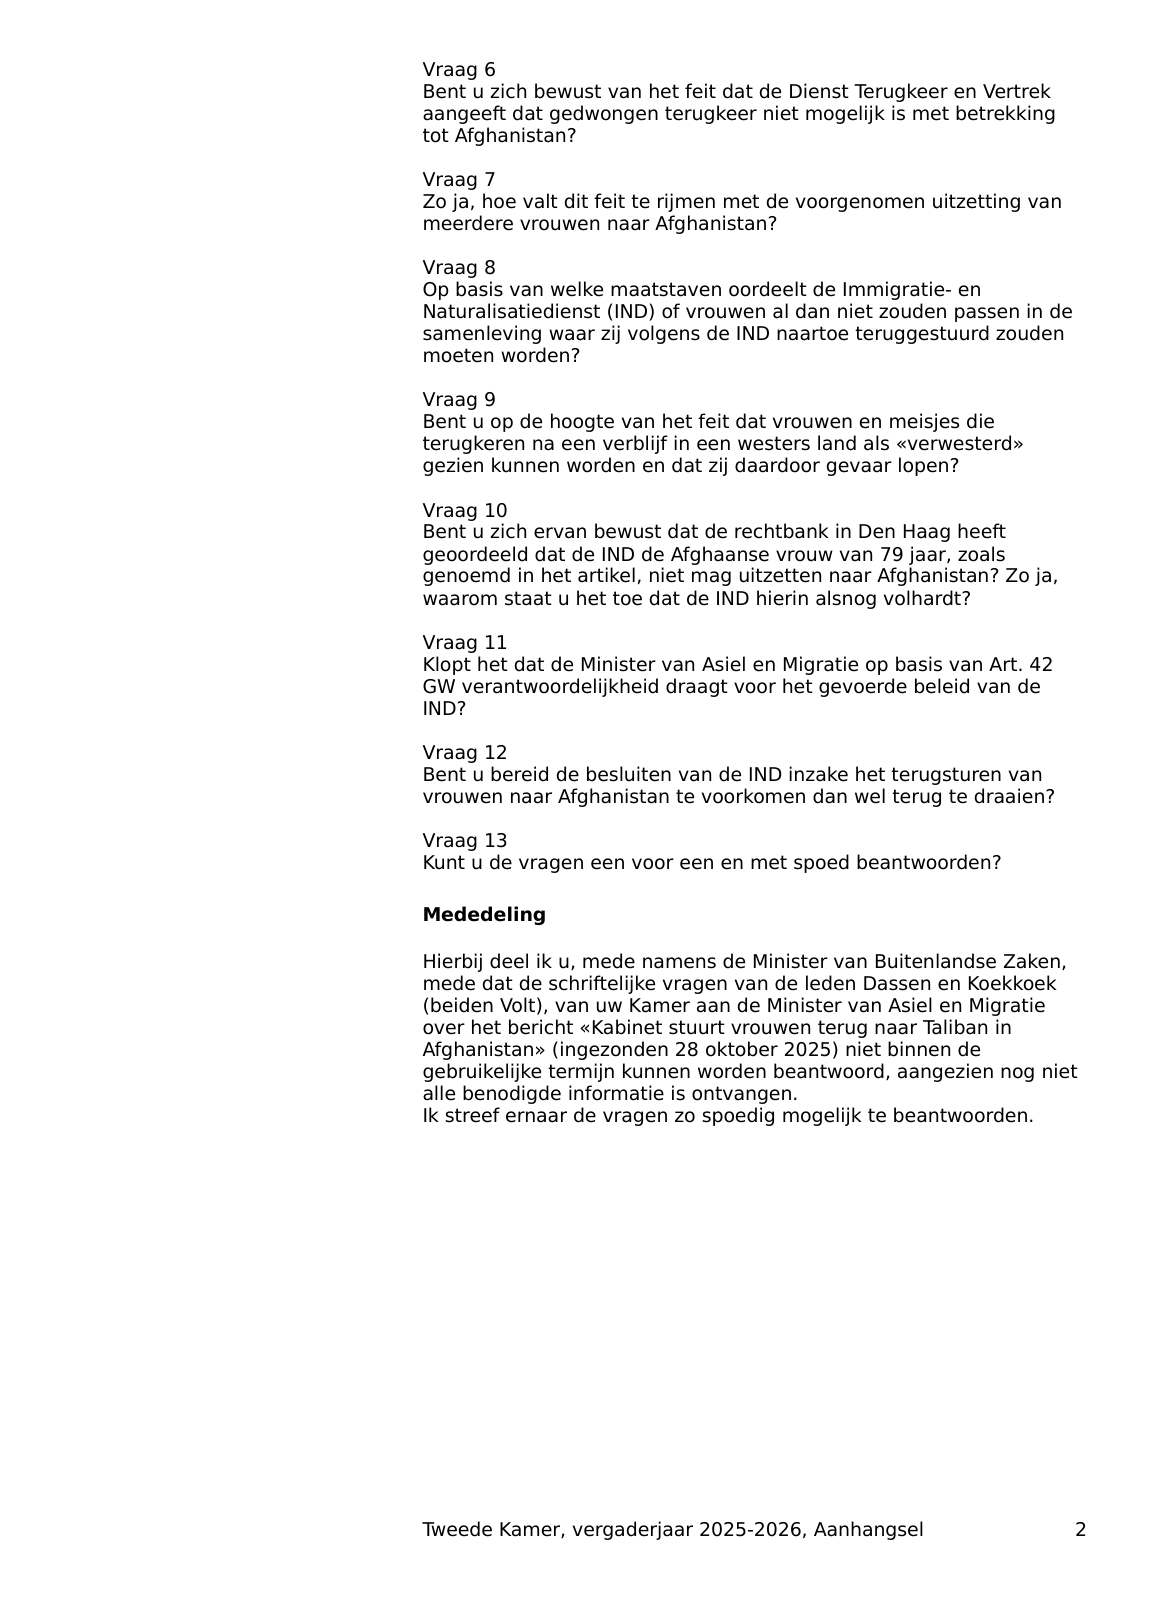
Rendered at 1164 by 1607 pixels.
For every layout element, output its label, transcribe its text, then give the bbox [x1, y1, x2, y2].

text Kunt u de vragen een voor een en met spoed beantwoorden? [422, 852, 1087, 874]
text Hierbij deel ik u, mede namens de Minister van Buitenlandse Zaken, mede dat de schriftelijke vragen van de leden Dassen en Koekkoek (beiden Volt), van uw Kamer aan de Minister van Asiel en Migratie over het bericht «Kabinet stuurt vrouwen terug naar Taliban in Afghanistan» (ingezonden 28 oktober 2025) niet binnen de gebruikelijke termijn kunnen worden beantwoord, aangezien nog niet alle benodigde informatie is ontvangen. [422, 951, 1087, 1104]
text Zo ja, hoe valt dit feit te rijmen met de voorgenomen uitzetting van meerdere vrouwen naar Afghanistan? [422, 191, 1087, 235]
text Vraag 12 [422, 742, 1087, 764]
text Vraag 11 [422, 632, 1087, 653]
text Vraag 13 [422, 830, 1087, 852]
subtitle Mededeling [422, 904, 1087, 926]
text Bent u op de hoogte van het feit dat vrouwen en meisjes die terugkeren na een verblijf in een westers land als «verwesterd» gezien kunnen worden en dat zij daardoor gevaar lopen? [422, 411, 1087, 477]
text Vraag 9 [422, 389, 1087, 411]
text Ik streef ernaar de vragen zo spoedig mogelijk te beantwoorden. [422, 1104, 1087, 1127]
text Op basis van welke maatstaven oordeelt de Immigratie- en Naturalisatiedienst (IND) of vrouwen al dan niet zouden passen in de samenleving waar zij volgens de IND naartoe teruggestuurd zouden moeten worden? [422, 279, 1087, 367]
text Bent u bereid de besluiten van de IND inzake het terugsturen van vrouwen naar Afghanistan te voorkomen dan wel terug te draaien? [422, 764, 1087, 808]
text Vraag 7 [422, 169, 1087, 191]
text Klopt het dat de Minister van Asiel en Migratie op basis van Art. 42 GW verantwoordelijkheid draagt voor het gevoerde beleid van de IND? [422, 653, 1087, 719]
text Bent u zich bewust van het feit dat de Dienst Terugkeer en Vertrek aangeeft dat gedwongen terugkeer niet mogelijk is met betrekking tot Afghanistan? [422, 81, 1087, 147]
text Vraag 6 [422, 59, 1087, 81]
text Vraag 10 [422, 499, 1087, 521]
text Vraag 8 [422, 257, 1087, 279]
text Bent u zich ervan bewust dat de rechtbank in Den Haag heeft geoordeeld dat de IND de Afghaanse vrouw van 79 jaar, zoals genoemd in het artikel, niet mag uitzetten naar Afghanistan? Zo ja, waarom staat u het toe dat de IND hierin alsnog volhardt? [422, 521, 1087, 609]
